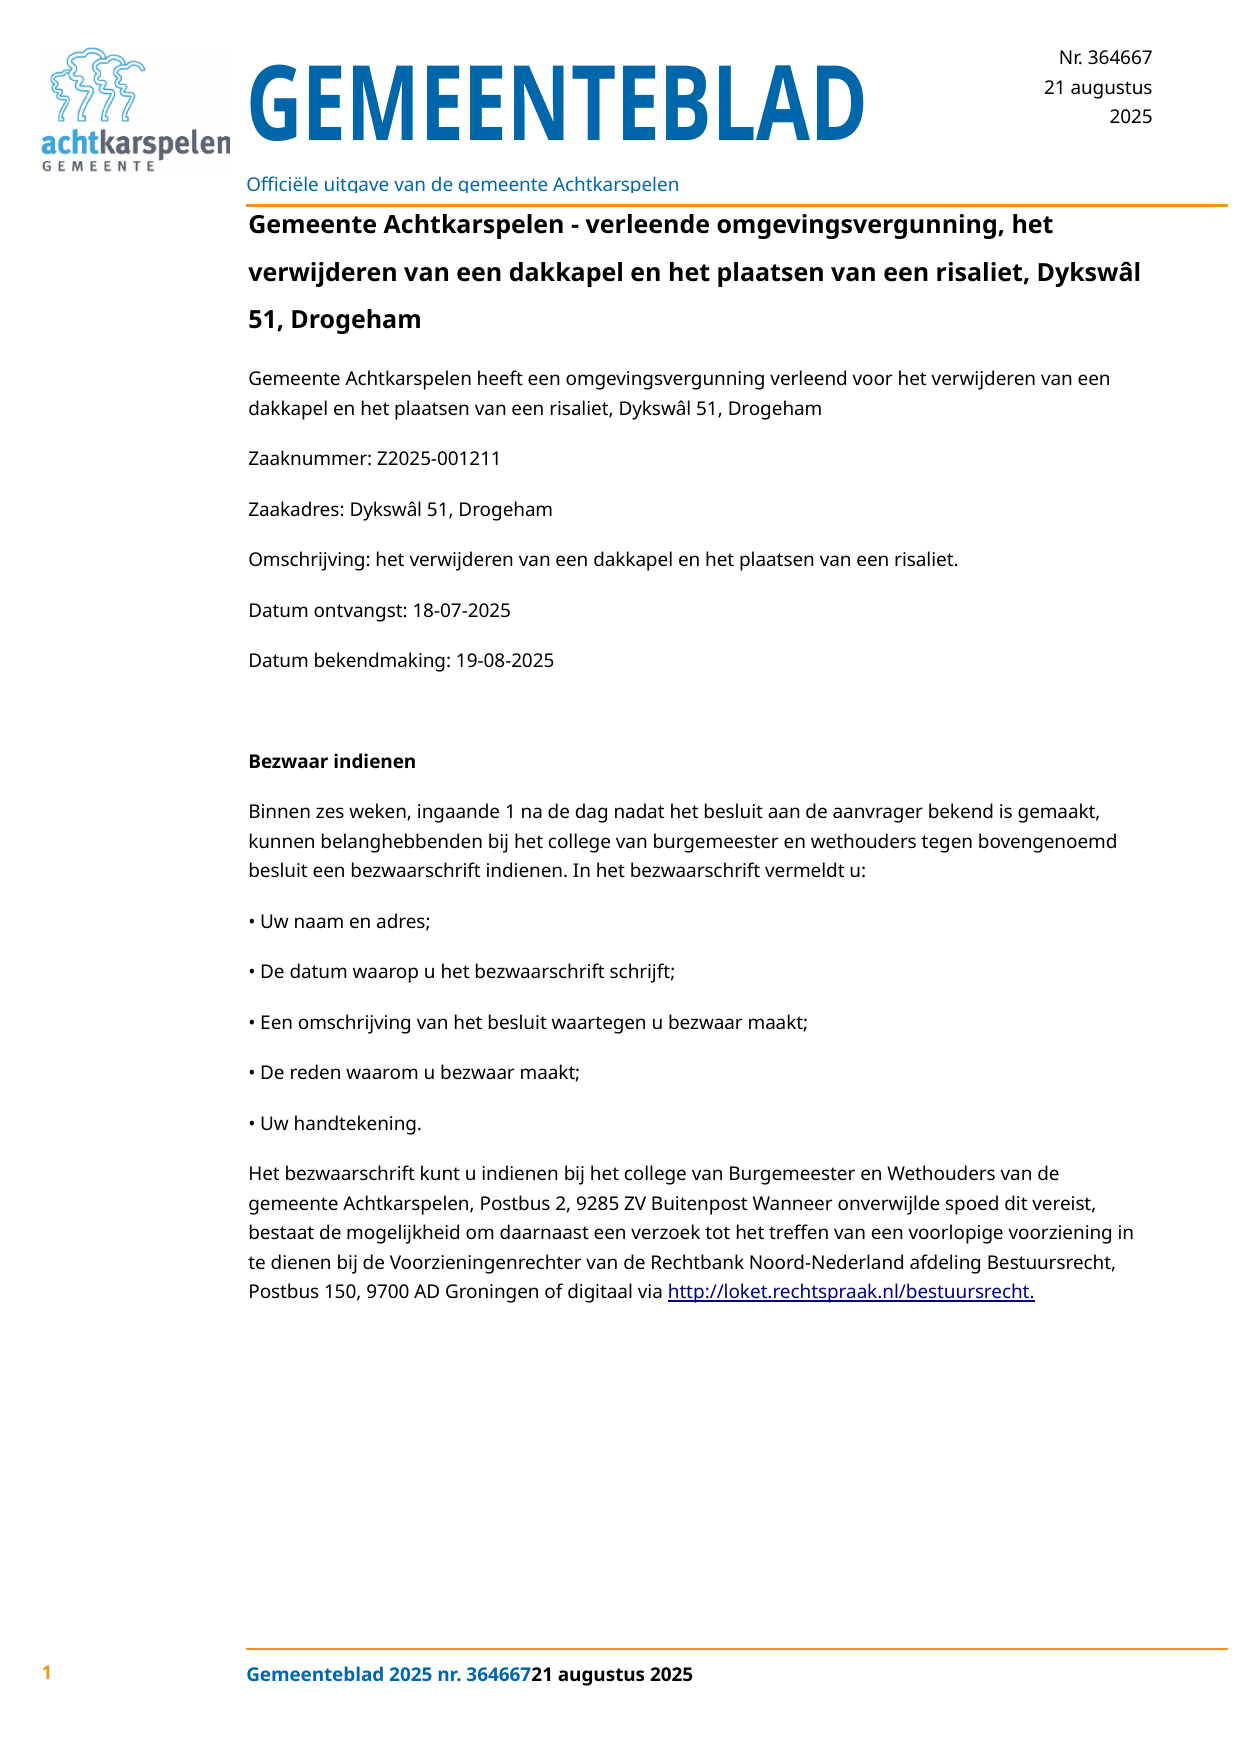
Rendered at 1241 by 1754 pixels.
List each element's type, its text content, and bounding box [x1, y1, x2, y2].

text Zaaknummer: Z2025-001211 [248, 446, 1152, 471]
picture [41, 47, 231, 172]
text Het bezwaarschrift kunt u indienen bij het college van Burgemeester en Wethouders van de gemeente Achtkarspelen, Postbus 2, 9285 ZV Buitenpost Wanneer onverwijlde spoed dit vereist, bestaat de mogelijkheid om daarnaast een verzoek tot het treffen van een voorlopige voorziening in te dienen bij de Voorzieningenrechter van de Rechtbank Noord-Nederland afdeling Bestuursrecht, Postbus 150, 9700 AD Groningen of digitaal via http://loket.rechtspraak.nl/bestuursrecht. [248, 1160, 1152, 1304]
text • De reden waarom u bezwaar maakt; [248, 1059, 1152, 1085]
text Gemeente Achtkarspelen - verleende omgevingsvergunning, het verwijderen van een dakkapel en het plaatsen van een risaliet, Dykswâl 51, Drogeham [248, 207, 1152, 336]
text • Uw naam en adres; [248, 908, 1152, 934]
text Omschrijving: het verwijderen van een dakkapel en het plaatsen van een risaliet. [248, 546, 1152, 572]
text • Een omschrijving van het besluit waartegen u bezwaar maakt; [248, 1009, 1152, 1034]
text Gemeente Achtkarspelen heeft een omgevingsvergunning verleend voor het verwijderen van een dakkapel en het plaatsen van een risaliet, Dykswâl 51, Drogeham [248, 366, 1152, 421]
text Datum ontvangst: 18-07-2025 [248, 597, 1152, 622]
text Zaakadres: Dykswâl 51, Drogeham [248, 496, 1152, 522]
text Bezwaar indienen [248, 748, 1152, 774]
text Binnen zes weken, ingaande 1 na de dag nadat het besluit aan de aanvrager bekend is gemaakt, kunnen belanghebbenden bij het college van burgemeester en wethouders tegen bovengenoemd besluit een bezwaarschrift indienen. In het bezwaarschrift vermeldt u: [248, 798, 1152, 883]
text Datum bekendmaking: 19-08-2025 [248, 647, 1152, 673]
text • De datum waarop u het bezwaarschrift schrijft; [248, 958, 1152, 984]
text • Uw handtekening. [248, 1110, 1152, 1135]
